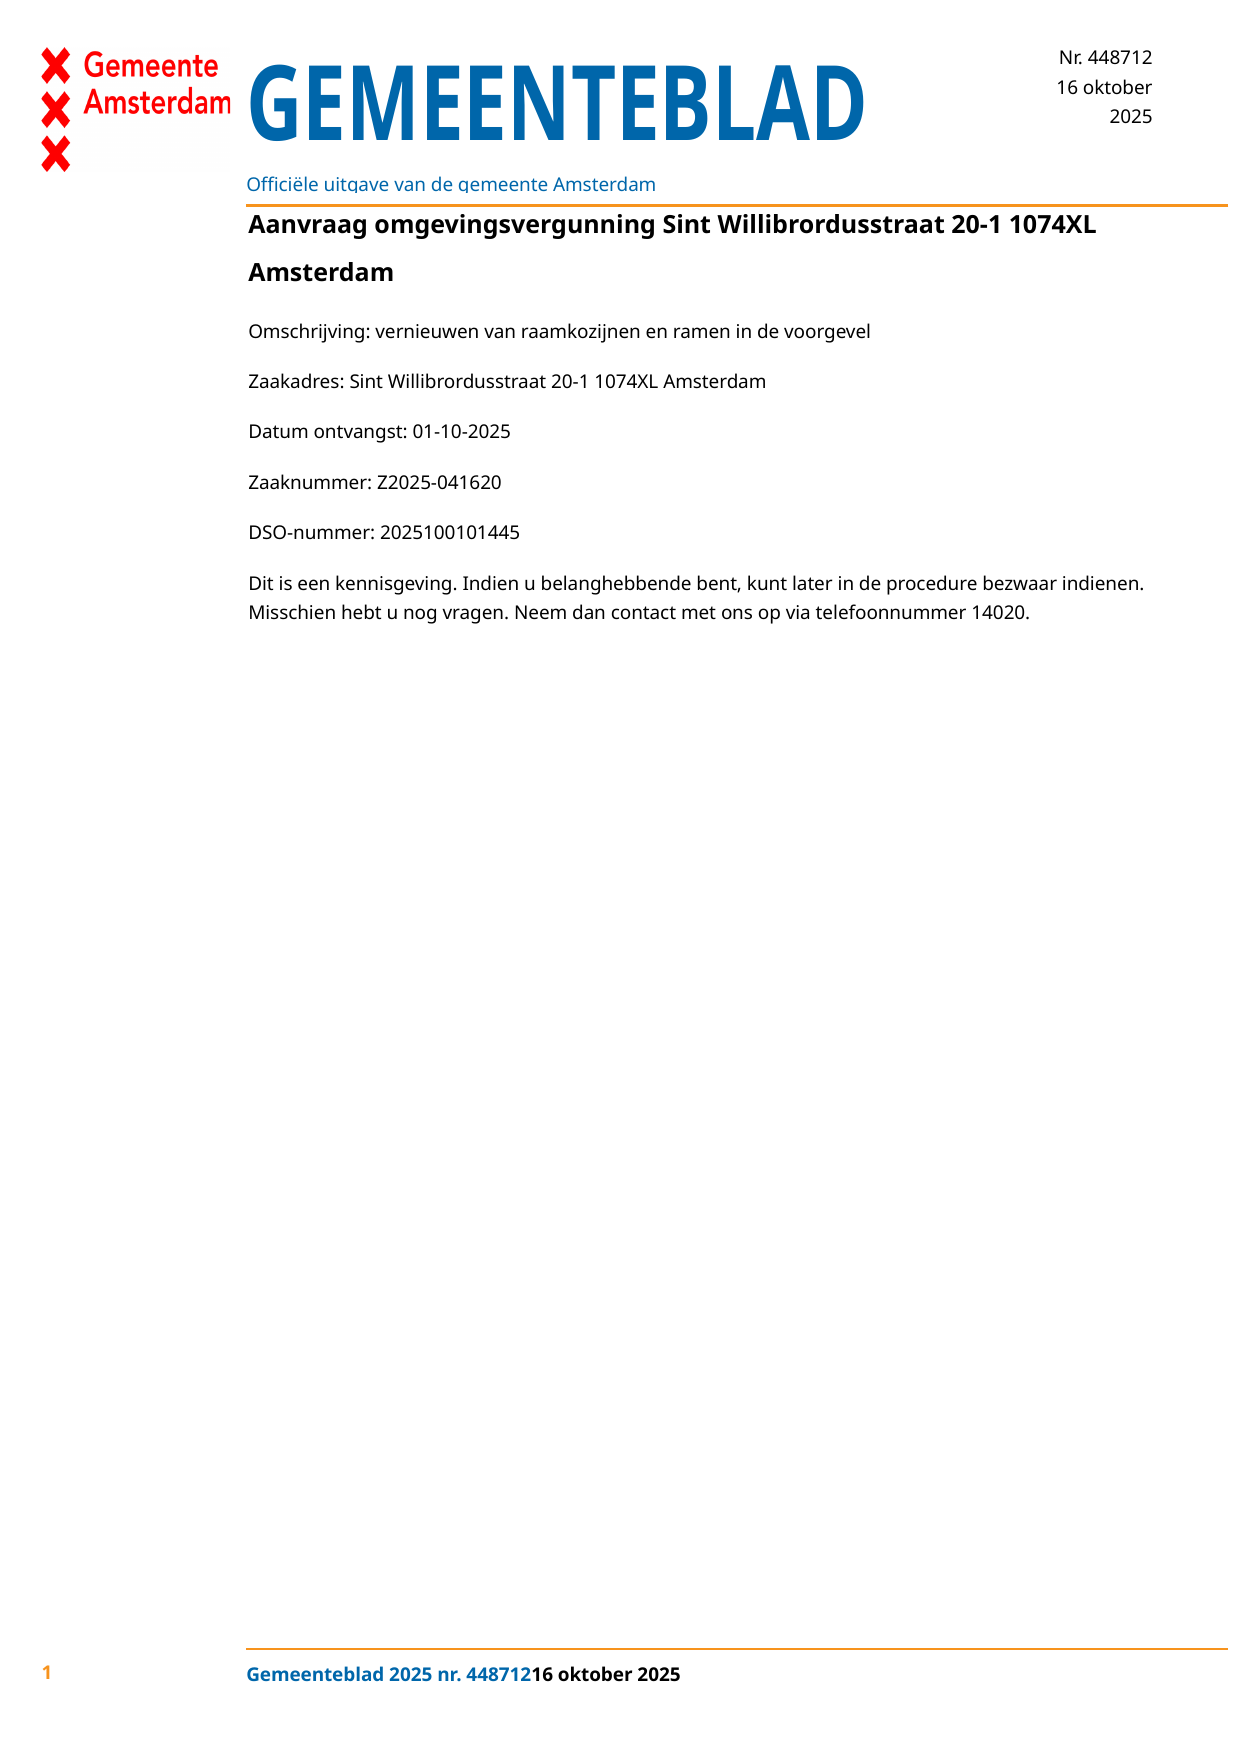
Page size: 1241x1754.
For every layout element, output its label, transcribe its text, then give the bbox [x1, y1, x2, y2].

text Datum ontvangst: 01-10-2025 [248, 419, 1152, 444]
text Zaakadres: Sint Willibrordusstraat 20-1 1074XL Amsterdam [248, 368, 1152, 394]
text Dit is een kennisgeving. Indien u belanghebbende bent, kunt later in de procedure bezwaar indienen. Misschien hebt u nog vragen. Neem dan contact met ons op via telefoonnummer 14020. [248, 570, 1152, 625]
text Omschrijving: vernieuwen van raamkozijnen en ramen in de voorgevel [248, 318, 1152, 344]
text DSO-nummer: 2025100101445 [248, 519, 1152, 545]
picture [41, 47, 231, 172]
text Aanvraag omgevingsvergunning Sint Willibrordusstraat 20-1 1074XL Amsterdam [248, 207, 1152, 288]
text Zaaknummer: Z2025-041620 [248, 469, 1152, 495]
